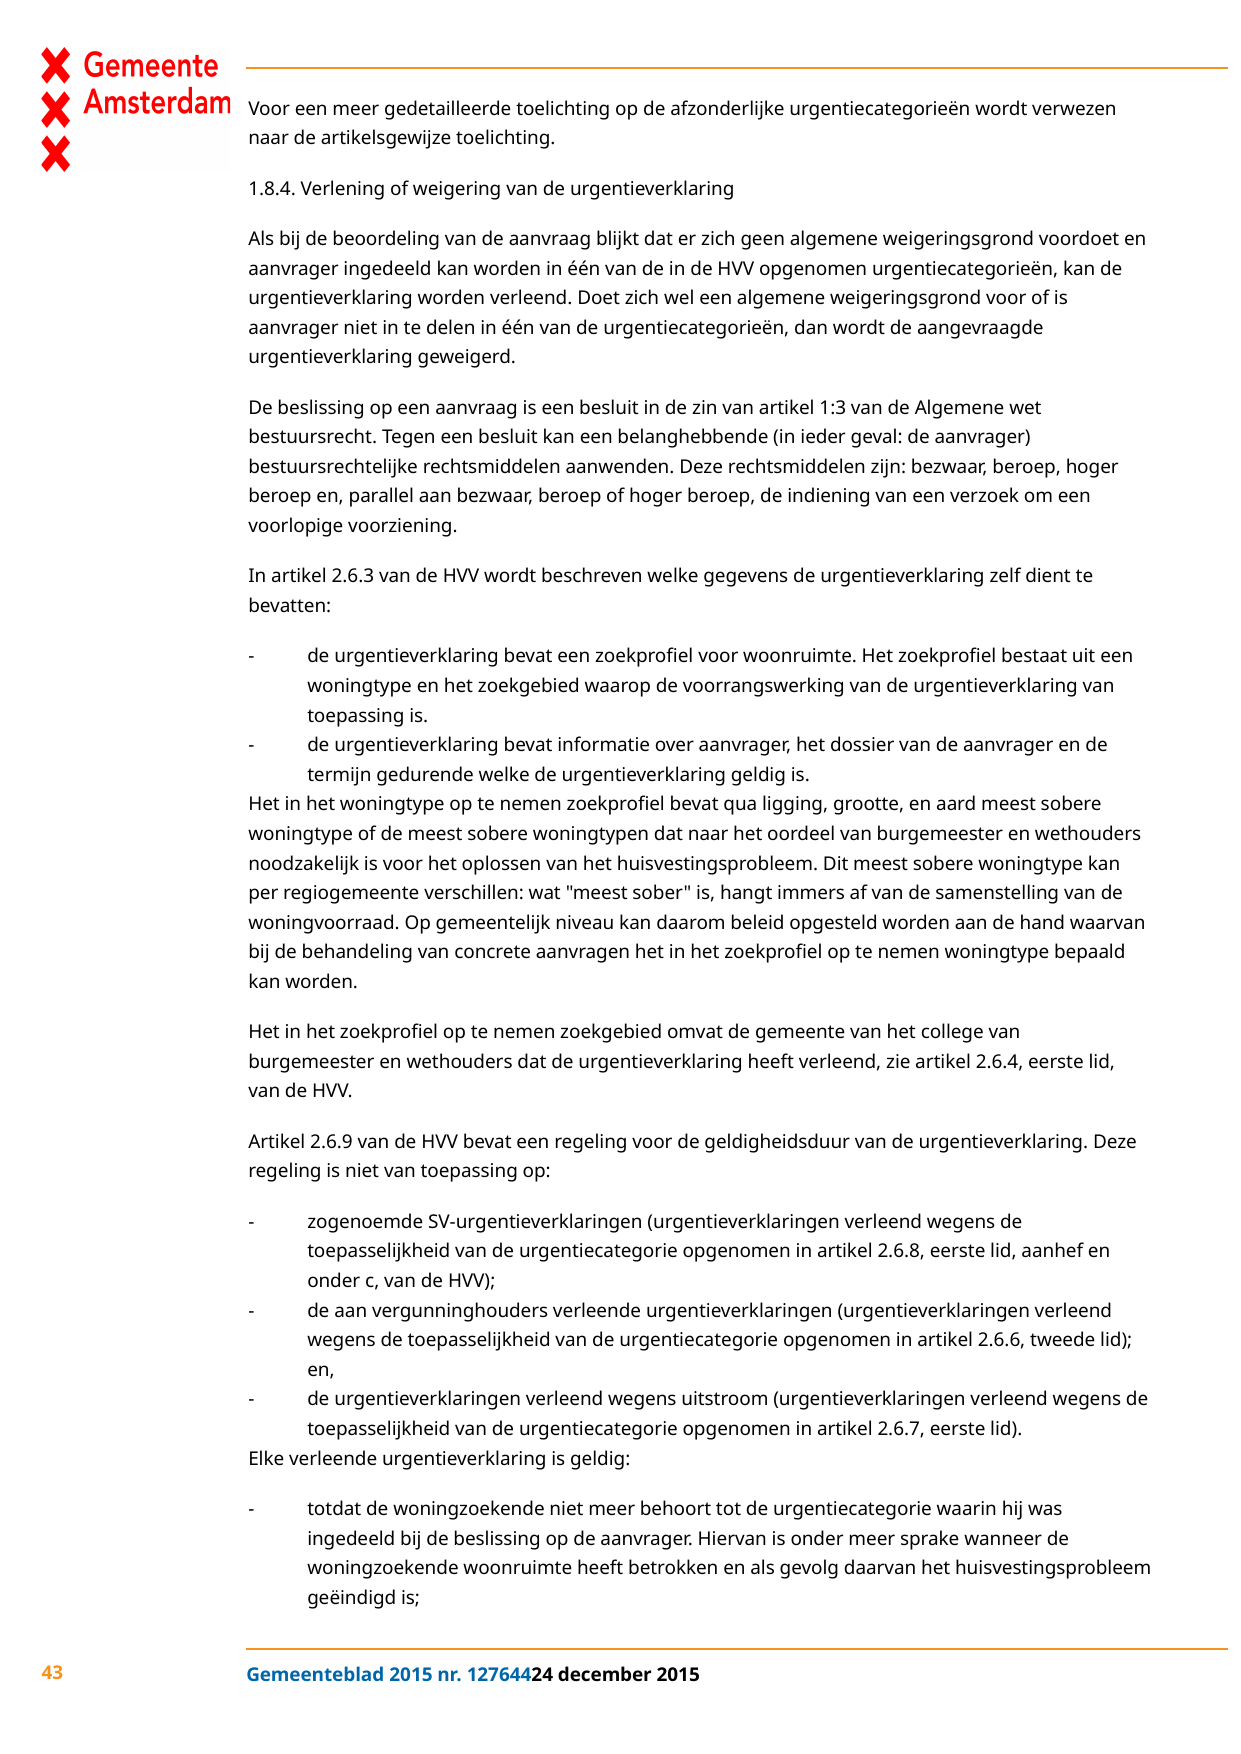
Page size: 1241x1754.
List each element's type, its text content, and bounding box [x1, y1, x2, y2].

text Elke verleende urgentieverklaring is geldig: [248, 1445, 1152, 1471]
list de urgentieverklaringen verleend wegens uitstroom (urgentieverklaringen verleend wegens de toepasselijkheid van de urgentiecategorie opgenomen in artikel 2.6.7, eerste lid). [248, 1386, 1152, 1441]
list de aan vergunninghouders verleende urgentieverklaringen (urgentieverklaringen verleend wegens de toepasselijkheid van de urgentiecategorie opgenomen in artikel 2.6.6, tweede lid); en, [248, 1297, 1152, 1382]
text Artikel 2.6.9 van de HVV bevat een regeling voor de geldigheidsduur van de urgentieverklaring. Deze regeling is niet van toepassing op: [248, 1128, 1152, 1183]
text Voor een meer gedetailleerde toelichting op de afzonderlijke urgentiecategorieën wordt verwezen naar de artikelsgewijze toelichting. [248, 95, 1152, 150]
list zogenoemde SV-urgentieverklaringen (urgentieverklaringen verleend wegens de toepasselijkheid van de urgentiecategorie opgenomen in artikel 2.6.8, eerste lid, aanhef en onder c, van de HVV); [248, 1208, 1152, 1293]
text Het in het woningtype op te nemen zoekprofiel bevat qua ligging, grootte, en aard meest sobere woningtype of de meest sobere woningtypen dat naar het oordeel van burgemeester en wethouders noodzakelijk is voor het oplossen van het huisvestingsprobleem. Dit meest sobere woningtype kan per regiogemeente verschillen: wat "meest sober" is, hangt immers af van de samenstelling van de woningvoorraad. Op gemeentelijk niveau kan daarom beleid opgesteld worden aan de hand waarvan bij de behandeling van concrete aanvragen het in het zoekprofiel op te nemen woningtype bepaald kan worden. [248, 791, 1152, 994]
text Het in het zoekprofiel op te nemen zoekgebied omvat de gemeente van het college van burgemeester en wethouders dat de urgentieverklaring heeft verleend, zie artikel 2.6.4, eerste lid, van de HVV. [248, 1018, 1152, 1103]
text De beslissing op een aanvraag is een besluit in de zin van artikel 1:3 van de Algemene wet bestuursrecht. Tegen een besluit kan een belanghebbende (in ieder geval: de aanvrager) bestuursrechtelijke rechtsmiddelen aanwenden. Deze rechtsmiddelen zijn: bezwaar, beroep, hoger beroep en, parallel aan bezwaar, beroep of hoger beroep, de indiening van een verzoek om een voorlopige voorziening. [248, 394, 1152, 538]
picture [41, 47, 231, 172]
list totdat de woningzoekende niet meer behoort tot de urgentiecategorie waarin hij was ingedeeld bij de beslissing op de aanvrager. Hiervan is onder meer sprake wanneer de woningzoekende woonruimte heeft betrokken en als gevolg daarvan het huisvestingsprobleem geëindigd is; [248, 1495, 1152, 1610]
text In artikel 2.6.3 van de HVV wordt beschreven welke gegevens de urgentieverklaring zelf dient te bevatten: [248, 563, 1152, 618]
text Als bij de beoordeling van de aanvraag blijkt dat er zich geen algemene weigeringsgrond voordoet en aanvrager ingedeeld kan worden in één van de in de HVV opgenomen urgentiecategorieën, kan de urgentieverklaring worden verleend. Doet zich wel een algemene weigeringsgrond voor of is aanvrager niet in te delen in één van de urgentiecategorieën, dan wordt de aangevraagde urgentieverklaring geweigerd. [248, 225, 1152, 369]
text 1.8.4. Verlening of weigering van de urgentieverklaring [248, 175, 1152, 201]
list de urgentieverklaring bevat informatie over aanvrager, het dossier van de aanvrager en de termijn gedurende welke de urgentieverklaring geldig is. [248, 731, 1152, 787]
list de urgentieverklaring bevat een zoekprofiel voor woonruimte. Het zoekprofiel bestaat uit een woningtype en het zoekgebied waarop de voorrangswerking van de urgentieverklaring van toepassing is. [248, 643, 1152, 728]
